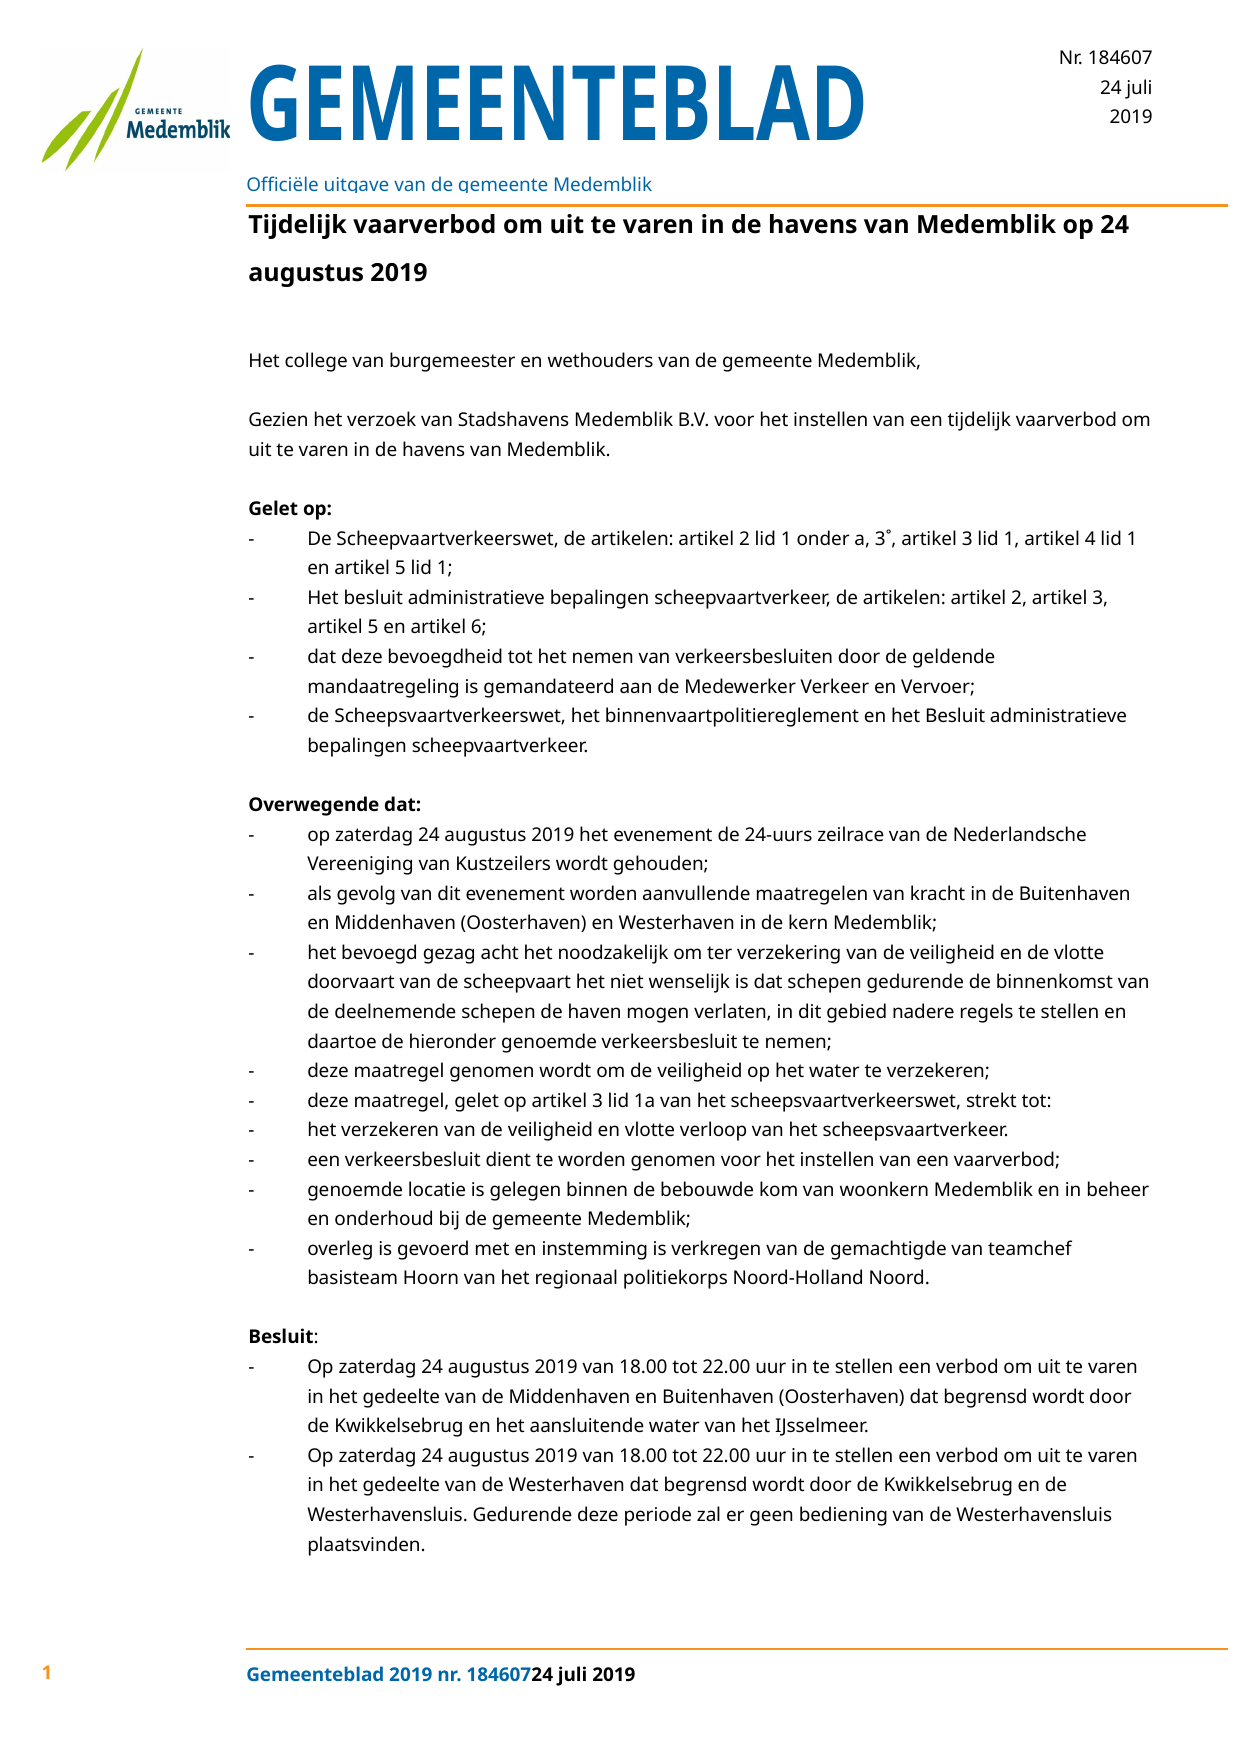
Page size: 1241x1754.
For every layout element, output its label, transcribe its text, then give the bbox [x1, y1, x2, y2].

list genoemde locatie is gelegen binnen de bebouwde kom van woonkern Medemblik en in beheer en onderhoud bij de gemeente Medemblik; [248, 1176, 1152, 1231]
list als gevolg van dit evenement worden aanvullende maatregelen van kracht in de Buitenhaven en Middenhaven (Oosterhaven) en Westerhaven in de kern Medemblik; [248, 880, 1152, 935]
list de Scheepsvaartverkeerswet, het binnenvaartpolitiereglement en het Besluit administratieve bepalingen scheepvaartverkeer. [248, 702, 1152, 758]
text Overwegende dat: [248, 791, 1152, 817]
list Het besluit administratieve bepalingen scheepvaartverkeer, de artikelen: artikel 2, artikel 3, artikel 5 en artikel 6; [248, 584, 1152, 639]
text Gelet op: [248, 495, 1152, 521]
list het verzekeren van de veiligheid en vlotte verloop van het scheepsvaartverkeer. [248, 1117, 1152, 1142]
list Op zaterdag 24 augustus 2019 van 18.00 tot 22.00 uur in te stellen een verbod om uit te varen in het gedeelte van de Middenhaven en Buitenhaven (Oosterhaven) dat begrensd wordt door de Kwikkelsebrug en het aansluitende water van het IJsselmeer. [248, 1353, 1152, 1438]
list een verkeersbesluit dient te worden genomen voor het instellen van een vaarverbod; [248, 1146, 1152, 1172]
text Tijdelijk vaarverbod om uit te varen in de havens van Medemblik op 24 augustus 2019 [248, 207, 1152, 288]
text Gezien het verzoek van Stadshavens Medemblik B.V. voor het instellen van een tijdelijk vaarverbod om uit te varen in de havens van Medemblik. [248, 407, 1152, 462]
list dat deze bevoegdheid tot het nemen van verkeersbesluiten door de geldende mandaatregeling is gemandateerd aan de Medewerker Verkeer en Vervoer; [248, 643, 1152, 699]
list overleg is gevoerd met en instemming is verkregen van de gemachtigde van teamchef basisteam Hoorn van het regionaal politiekorps Noord-Holland Noord. [248, 1235, 1152, 1290]
text Besluit: [248, 1324, 1152, 1349]
list Op zaterdag 24 augustus 2019 van 18.00 tot 22.00 uur in te stellen een verbod om uit te varen in het gedeelte van de Westerhaven dat begrensd wordt door de Kwikkelsebrug en de Westerhavensluis. Gedurende deze periode zal er geen bediening van de Westerhavensluis plaatsvinden. [248, 1442, 1152, 1557]
list deze maatregel, gelet op artikel 3 lid 1a van het scheepsvaartverkeerswet, strekt tot: [248, 1087, 1152, 1113]
picture [41, 47, 231, 172]
text Het college van burgemeester en wethouders van de gemeente Medemblik, [248, 347, 1152, 373]
list het bevoegd gezag acht het noodzakelijk om ter verzekering van de veiligheid en de vlotte doorvaart van de scheepvaart het niet wenselijk is dat schepen gedurende de binnenkomst van de deelnemende schepen de haven mogen verlaten, in dit gebied nadere regels te stellen en daartoe de hieronder genoemde verkeersbesluit te nemen; [248, 939, 1152, 1054]
list op zaterdag 24 augustus 2019 het evenement de 24-uurs zeilrace van de Nederlandsche Vereeniging van Kustzeilers wordt gehouden; [248, 821, 1152, 876]
list De Scheepvaartverkeerswet, de artikelen: artikel 2 lid 1 onder a, 3˚, artikel 3 lid 1, artikel 4 lid 1 en artikel 5 lid 1; [248, 525, 1152, 580]
list deze maatregel genomen wordt om de veiligheid op het water te verzekeren; [248, 1057, 1152, 1083]
